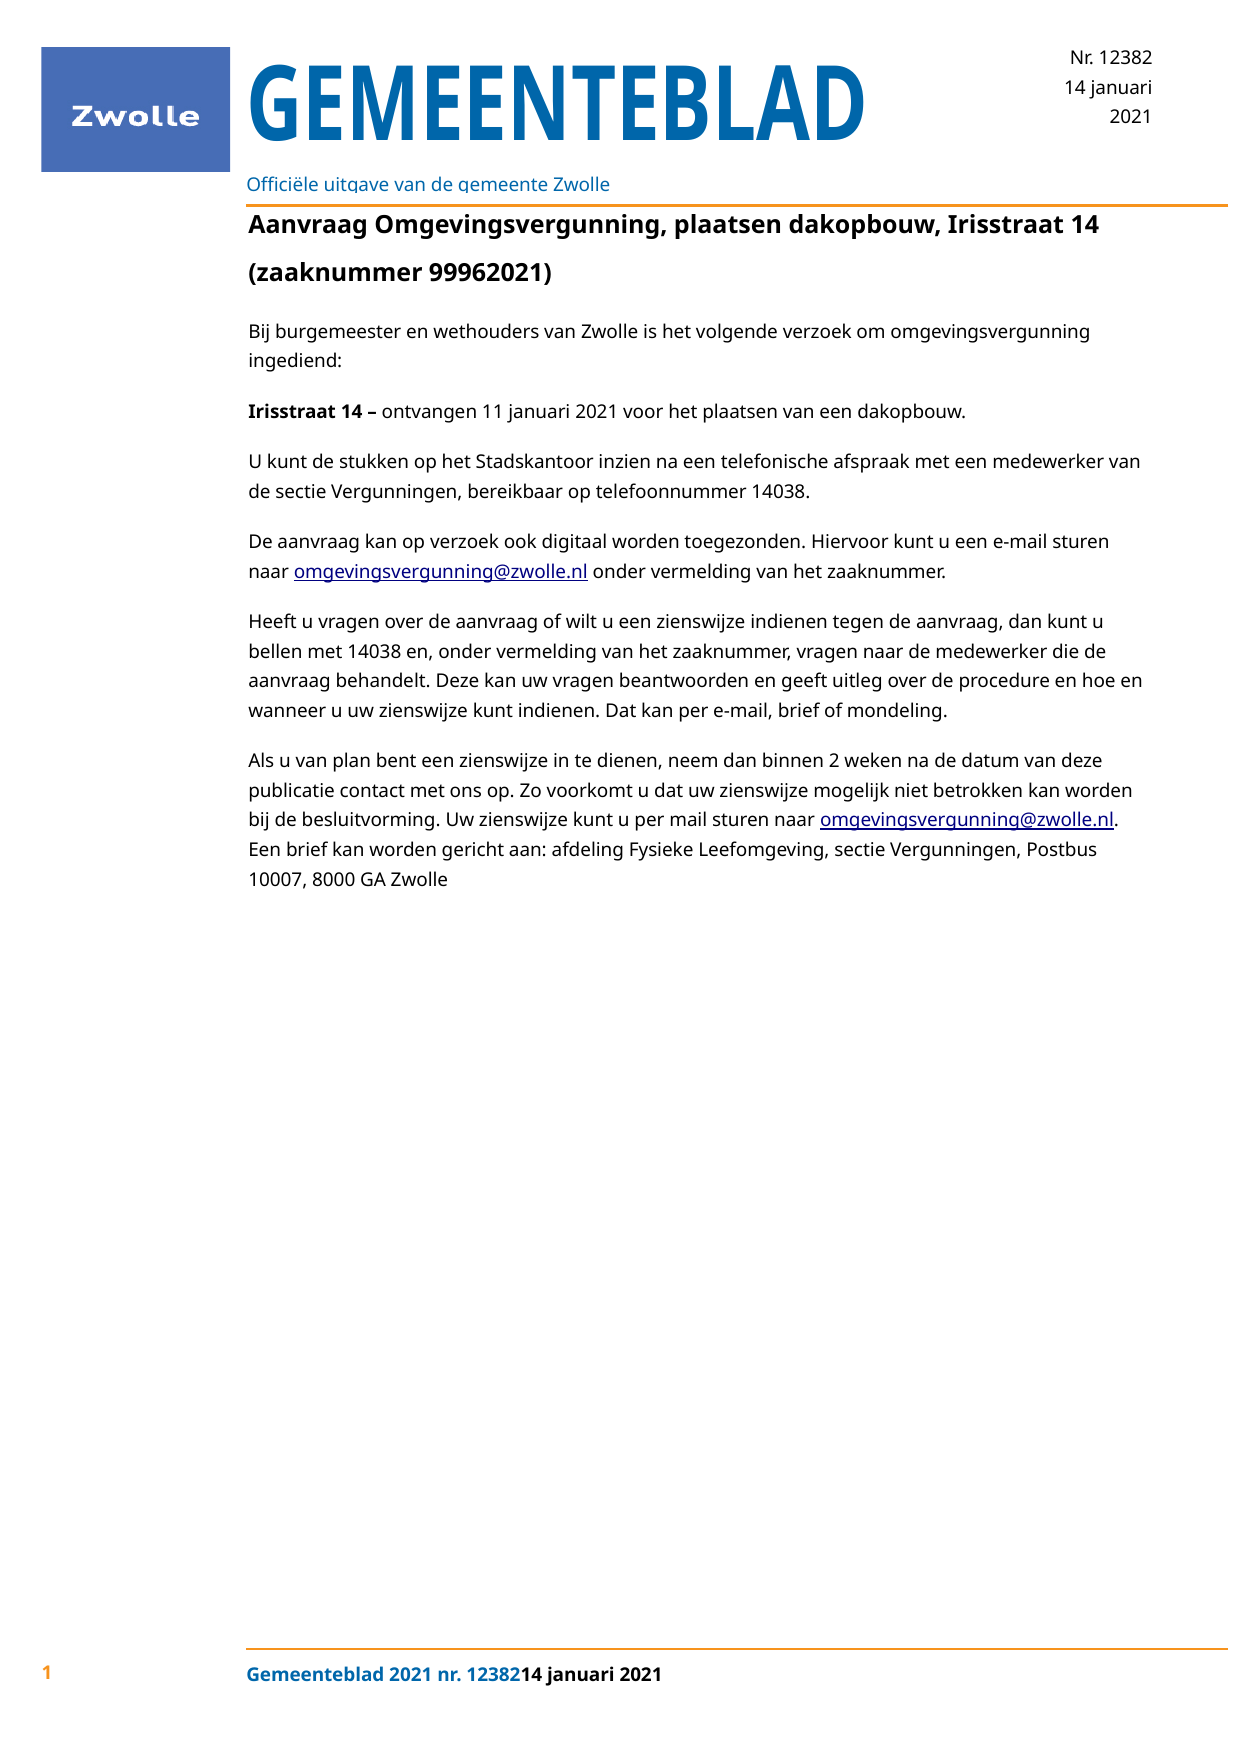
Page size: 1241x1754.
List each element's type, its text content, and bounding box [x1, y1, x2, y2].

text De aanvraag kan op verzoek ook digitaal worden toegezonden. Hiervoor kunt u een e-mail sturen naar omgevingsvergunning@zwolle.nl onder vermelding van het zaaknummer. [248, 528, 1152, 584]
text Irisstraat 14 – ontvangen 11 januari 2021 voor het plaatsen van een dakopbouw. [248, 398, 1152, 424]
text Heeft u vragen over de aanvraag of wilt u een zienswijze indienen tegen de aanvraag, dan kunt u bellen met 14038 en, onder vermelding van het zaaknummer, vragen naar de medewerker die de aanvraag behandelt. Deze kan uw vragen beantwoorden en geeft uitleg over de procedure en hoe en wanneer u uw zienswijze kunt indienen. Dat kan per e-mail, brief of mondeling. [248, 608, 1152, 723]
text U kunt de stukken op het Stadskantoor inzien na een telefonische afspraak met een medewerker van de sectie Vergunningen, bereikbaar op telefoonnummer 14038. [248, 448, 1152, 504]
text Als u van plan bent een zienswijze in te dienen, neem dan binnen 2 weken na de datum van deze publicatie contact met ons op. Zo voorkomt u dat uw zienswijze mogelijk niet betrokken kan worden bij de besluitvorming. Uw zienswijze kunt u per mail sturen naar omgevingsvergunning@zwolle.nl. Een brief kan worden gericht aan: afdeling Fysieke Leefomgeving, sectie Vergunningen, Postbus 10007, 8000 GA Zwolle [248, 747, 1152, 892]
picture [41, 47, 231, 172]
text Bij burgemeester en wethouders van Zwolle is het volgende verzoek om omgevingsvergunning ingediend: [248, 318, 1152, 373]
text Aanvraag Omgevingsvergunning, plaatsen dakopbouw, Irisstraat 14 (zaaknummer 99962021) [248, 207, 1152, 288]
